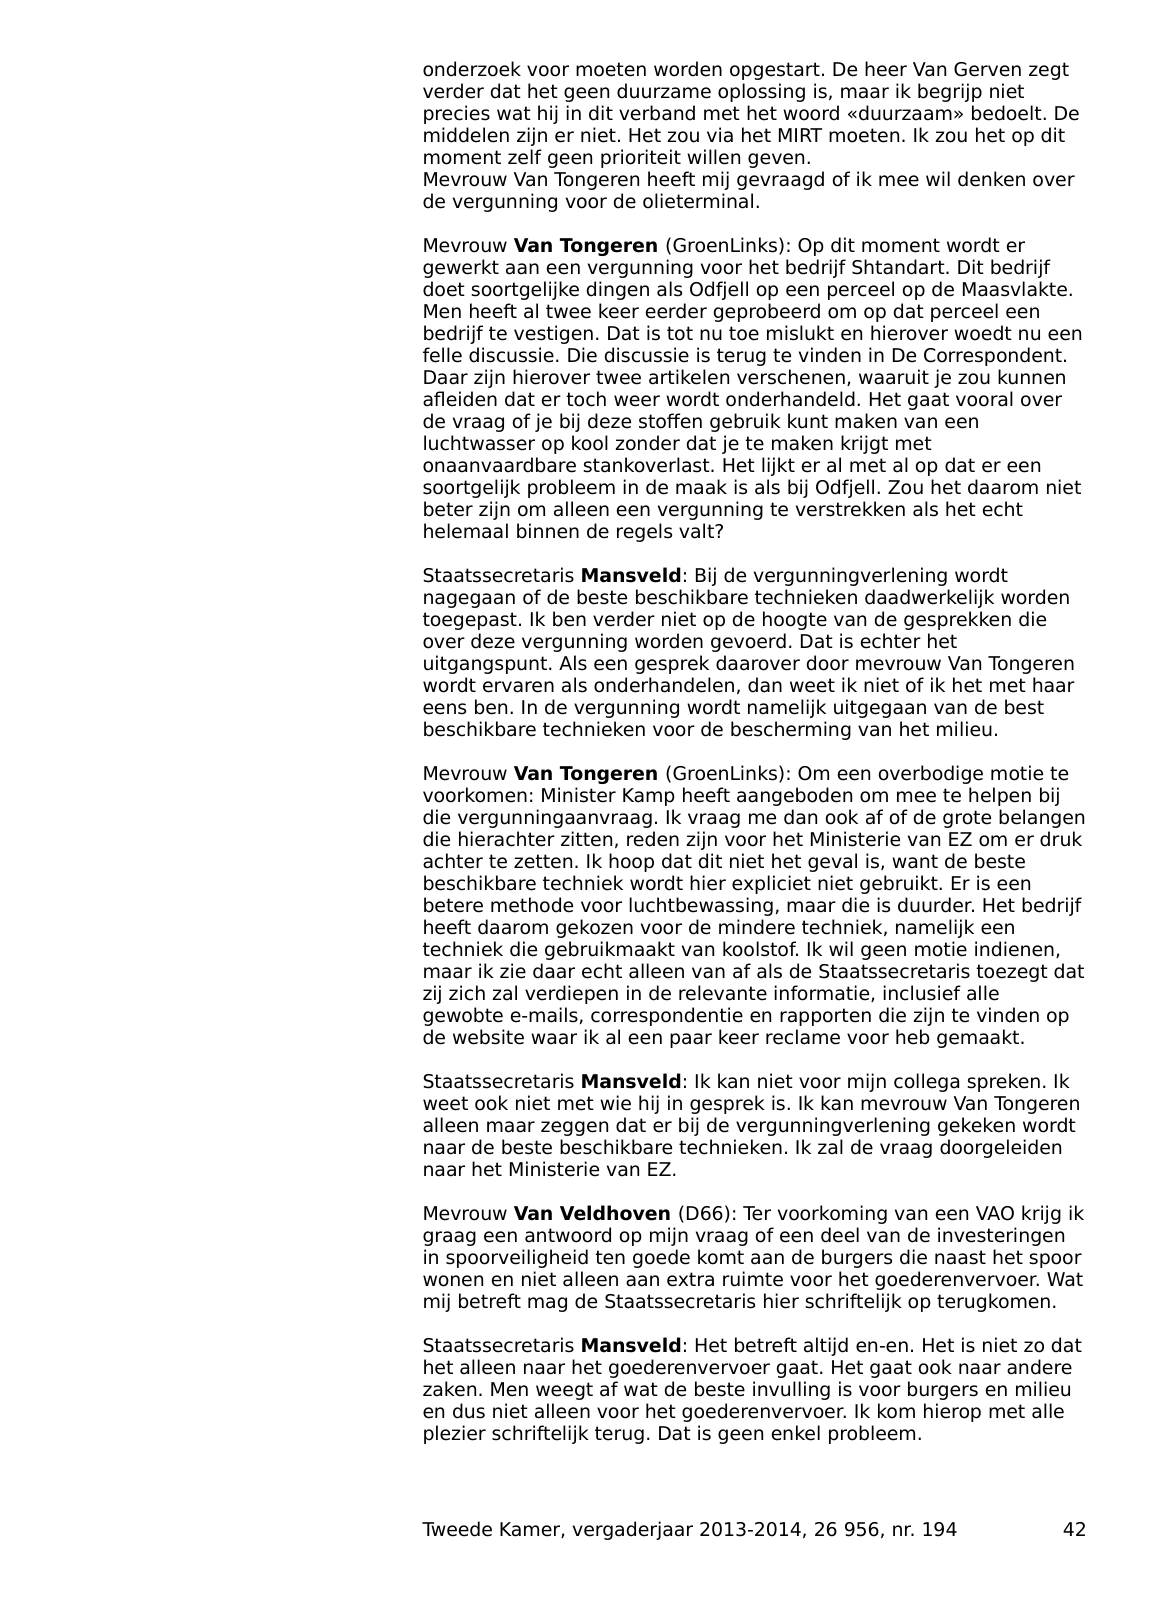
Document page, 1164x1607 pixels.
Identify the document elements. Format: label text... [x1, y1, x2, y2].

text Mevrouw Van Tongeren (GroenLinks): Op dit moment wordt er gewerkt aan een vergunning voor het bedrijf Shtandart. Dit bedrijf doet soortgelijke dingen als Odfjell op een perceel op de Maasvlakte. Men heeft al twee keer eerder geprobeerd om op dat perceel een bedrijf te vestigen. Dat is tot nu toe mislukt en hierover woedt nu een felle discussie. Die discussie is terug te vinden in De Correspondent. Daar zijn hierover twee artikelen verschenen, waaruit je zou kunnen afleiden dat er toch weer wordt onderhandeld. Het gaat vooral over de vraag of je bij deze stoffen gebruik kunt maken van een luchtwasser op kool zonder dat je te maken krijgt met onaanvaardbare stankoverlast. Het lijkt er al met al op dat er een soortgelijk probleem in de maak is als bij Odfjell. Zou het daarom niet beter zijn om alleen een vergunning te verstrekken als het echt helemaal binnen de regels valt? [422, 235, 1087, 543]
text Staatssecretaris Mansveld: Het betreft altijd en-en. Het is niet zo dat het alleen naar het goederenvervoer gaat. Het gaat ook naar andere zaken. Men weegt af wat de beste invulling is voor burgers en milieu en dus niet alleen voor het goederenvervoer. Ik kom hierop met alle plezier schriftelijk terug. Dat is geen enkel probleem. [422, 1335, 1087, 1445]
text Mevrouw Van Veldhoven (D66): Ter voorkoming van een VAO krijg ik graag een antwoord op mijn vraag of een deel van de investeringen in spoorveiligheid ten goede komt aan de burgers die naast het spoor wonen en niet alleen aan extra ruimte voor het goederenvervoer. Wat mij betreft mag de Staatssecretaris hier schriftelijk op terugkomen. [422, 1203, 1087, 1313]
text Staatssecretaris Mansveld: Ik kan niet voor mijn collega spreken. Ik weet ook niet met wie hij in gesprek is. Ik kan mevrouw Van Tongeren alleen maar zeggen dat er bij de vergunningverlening gekeken wordt naar de beste beschikbare technieken. Ik zal de vraag doorgeleiden naar het Ministerie van EZ. [422, 1071, 1087, 1181]
text Mevrouw Van Tongeren (GroenLinks): Om een overbodige motie te voorkomen: Minister Kamp heeft aangeboden om mee te helpen bij die vergunningaanvraag. Ik vraag me dan ook af of de grote belangen die hierachter zitten, reden zijn voor het Ministerie van EZ om er druk achter te zetten. Ik hoop dat dit niet het geval is, want de beste beschikbare techniek wordt hier expliciet niet gebruikt. Er is een betere methode voor luchtbewassing, maar die is duurder. Het bedrijf heeft daarom gekozen voor de mindere techniek, namelijk een techniek die gebruikmaakt van koolstof. Ik wil geen motie indienen, maar ik zie daar echt alleen van af als de Staatssecretaris toezegt dat zij zich zal verdiepen in de relevante informatie, inclusief alle gewobte e-mails, correspondentie en rapporten die zijn te vinden op de website waar ik al een paar keer reclame voor heb gemaakt. [422, 763, 1087, 1049]
text Staatssecretaris Mansveld: Bij de vergunningverlening wordt nagegaan of de beste beschikbare technieken daadwerkelijk worden toegepast. Ik ben verder niet op de hoogte van de gesprekken die over deze vergunning worden gevoerd. Dat is echter het uitgangspunt. Als een gesprek daarover door mevrouw Van Tongeren wordt ervaren als onderhandelen, dan weet ik niet of ik het met haar eens ben. In de vergunning wordt namelijk uitgegaan van de best beschikbare technieken voor de bescherming van het milieu. [422, 565, 1087, 741]
text onderzoek voor moeten worden opgestart. De heer Van Gerven zegt verder dat het geen duurzame oplossing is, maar ik begrijp niet precies wat hij in dit verband met het woord «duurzaam» bedoelt. De middelen zijn er niet. Het zou via het MIRT moeten. Ik zou het op dit moment zelf geen prioriteit willen geven. [422, 59, 1087, 169]
text Mevrouw Van Tongeren heeft mij gevraagd of ik mee wil denken over de vergunning voor de olieterminal. [422, 169, 1087, 213]
